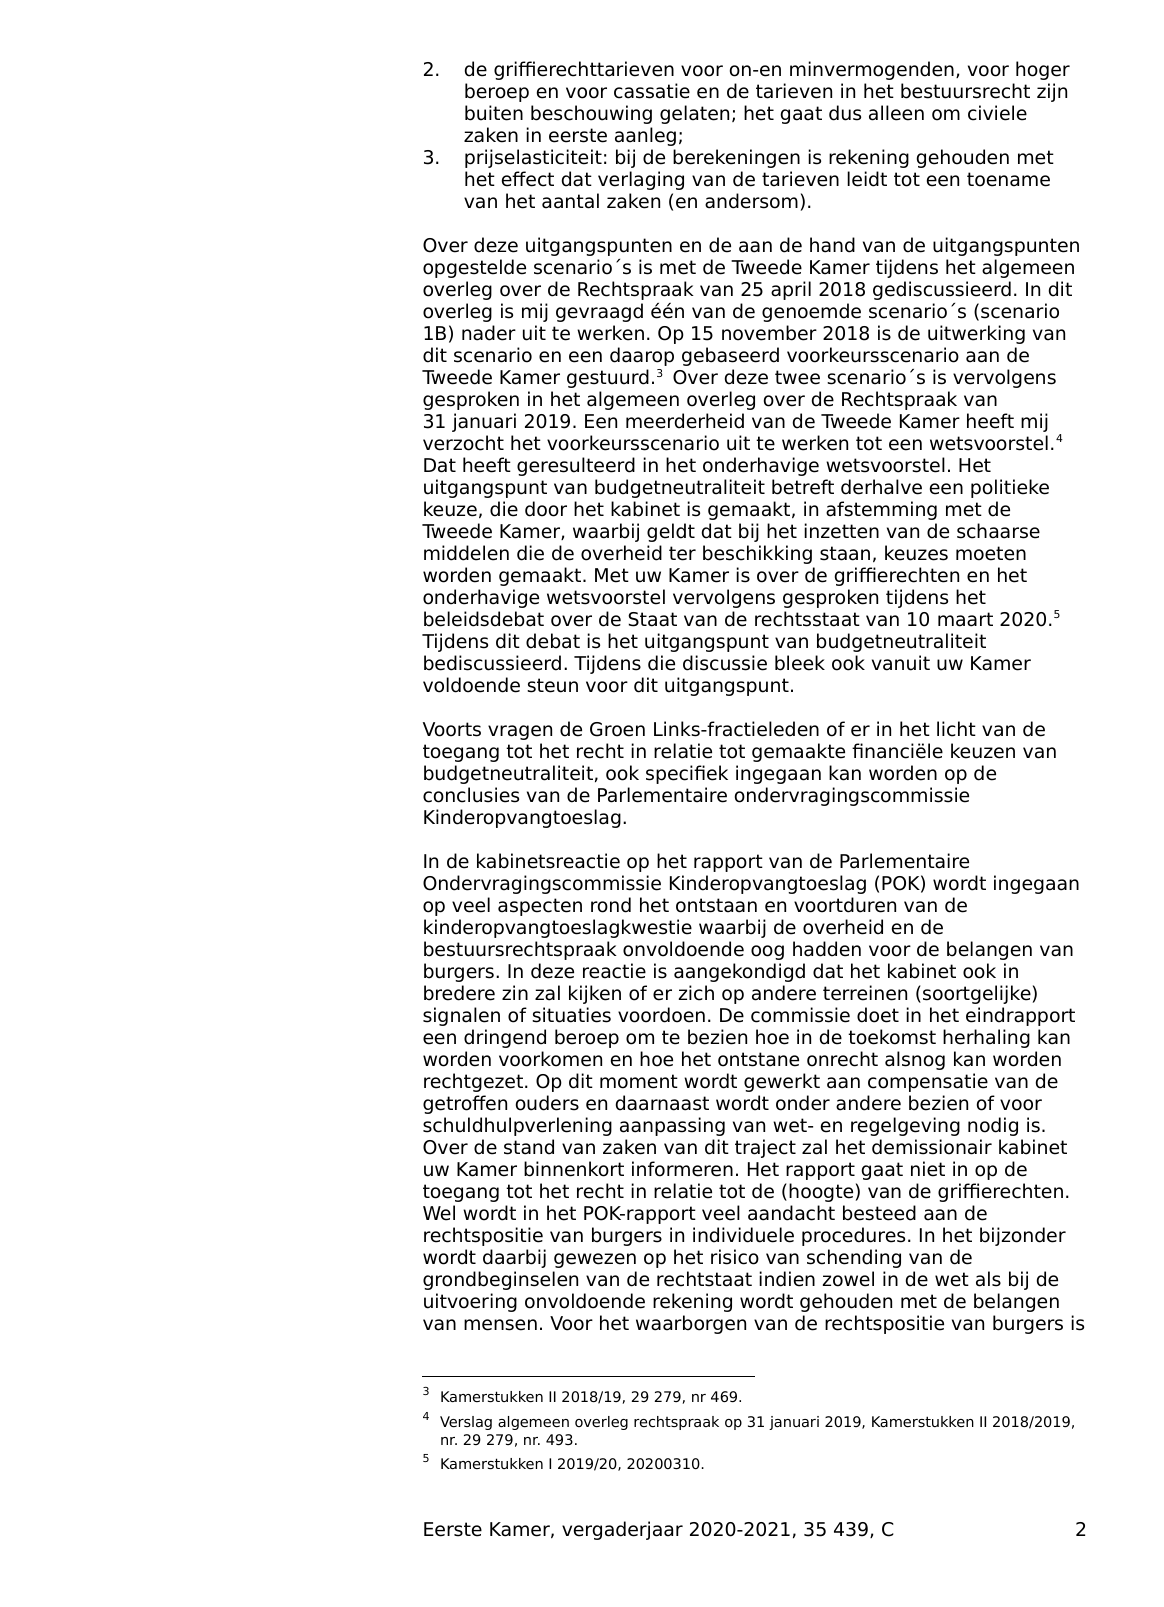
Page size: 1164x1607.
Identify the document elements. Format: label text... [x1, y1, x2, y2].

text Kamerstukken I 2019/20, 20200310. [422, 1452, 1087, 1474]
text 3. prijselasticiteit: bij de berekeningen is rekening gehouden met het effect dat verlaging van de tarieven leidt tot een toename van het aantal zaken (en andersom). [422, 147, 1087, 213]
text Verslag algemeen overleg rechtspraak op 31 januari 2019, Kamerstukken II 2018/2019, nr. 29 279, nr. 493. [422, 1410, 1087, 1449]
text 2. de griffierechttarieven voor on-en minvermogenden, voor hoger beroep en voor cassatie en de tarieven in het bestuursrecht zijn buiten beschouwing gelaten; het gaat dus alleen om civiele zaken in eerste aanleg; [422, 59, 1087, 147]
text Kamerstukken II 2018/19, 29 279, nr 469. [422, 1385, 1087, 1407]
text In de kabinetsreactie op het rapport van de Parlementaire Ondervragingscommissie Kinderopvangtoeslag (POK) wordt ingegaan op veel aspecten rond het ontstaan en voortduren van de kinderopvangtoeslagkwestie waarbij de overheid en de bestuursrechtspraak onvoldoende oog hadden voor de belangen van burgers. In deze reactie is aangekondigd dat het kabinet ook in bredere zin zal kijken of er zich op andere terreinen (soortgelijke) signalen of situaties voordoen. De commissie doet in het eindrapport een dringend beroep om te bezien hoe in de toekomst herhaling kan worden voorkomen en hoe het ontstane onrecht alsnog kan worden rechtgezet. Op dit moment wordt gewerkt aan compensatie van de getroffen ouders en daarnaast wordt onder andere bezien of voor schuldhulpverlening aanpassing van wet- en regelgeving nodig is. Over de stand van zaken van dit traject zal het demissionair kabinet uw Kamer binnenkort informeren. Het rapport gaat niet in op de toegang tot het recht in relatie tot de (hoogte) van de griffierechten. Wel wordt in het POK-rapport veel aandacht besteed aan de rechtspositie van burgers in individuele procedures. In het bijzonder wordt daarbij gewezen op het risico van schending van de grondbeginselen van de rechtstaat indien zowel in de wet als bij de uitvoering onvoldoende rekening wordt gehouden met de belangen van mensen. Voor het waarborgen van de rechtspositie van burgers is [422, 851, 1087, 1334]
text Voorts vragen de Groen Links-fractieleden of er in het licht van de toegang tot het recht in relatie tot gemaakte financiële keuzen van budgetneutraliteit, ook specifiek ingegaan kan worden op de conclusies van de Parlementaire ondervragingscommissie Kinderopvangtoeslag. [422, 719, 1087, 829]
text Over deze uitgangspunten en de aan de hand van de uitgangspunten opgestelde scenario´s is met de Tweede Kamer tijdens het algemeen overleg over de Rechtspraak van 25 april 2018 gediscussieerd. In dit overleg is mij gevraagd één van de genoemde scenario´s (scenario 1B) nader uit te werken. Op 15 november 2018 is de uitwerking van dit scenario en een daarop gebaseerd voorkeursscenario aan de Tweede Kamer gestuurd. Over deze twee scenario´s is vervolgens gesproken in het algemeen overleg over de Rechtspraak van 31 januari 2019. Een meerderheid van de Tweede Kamer heeft mij verzocht het voorkeursscenario uit te werken tot een wetsvoorstel. Dat heeft geresulteerd in het onderhavige wetsvoorstel. Het uitgangspunt van budgetneutraliteit betreft derhalve een politieke keuze, die door het kabinet is gemaakt, in afstemming met de Tweede Kamer, waarbij geldt dat bij het inzetten van de schaarse middelen die de overheid ter beschikking staan, keuzes moeten worden gemaakt. Met uw Kamer is over de griffierechten en het onderhavige wetsvoorstel vervolgens gesproken tijdens het beleidsdebat over de Staat van de rechtsstaat van 10 maart 2020. Tijdens dit debat is het uitgangspunt van budgetneutraliteit bediscussieerd. Tijdens die discussie bleek ook vanuit uw Kamer voldoende steun voor dit uitgangspunt. [422, 235, 1087, 697]
